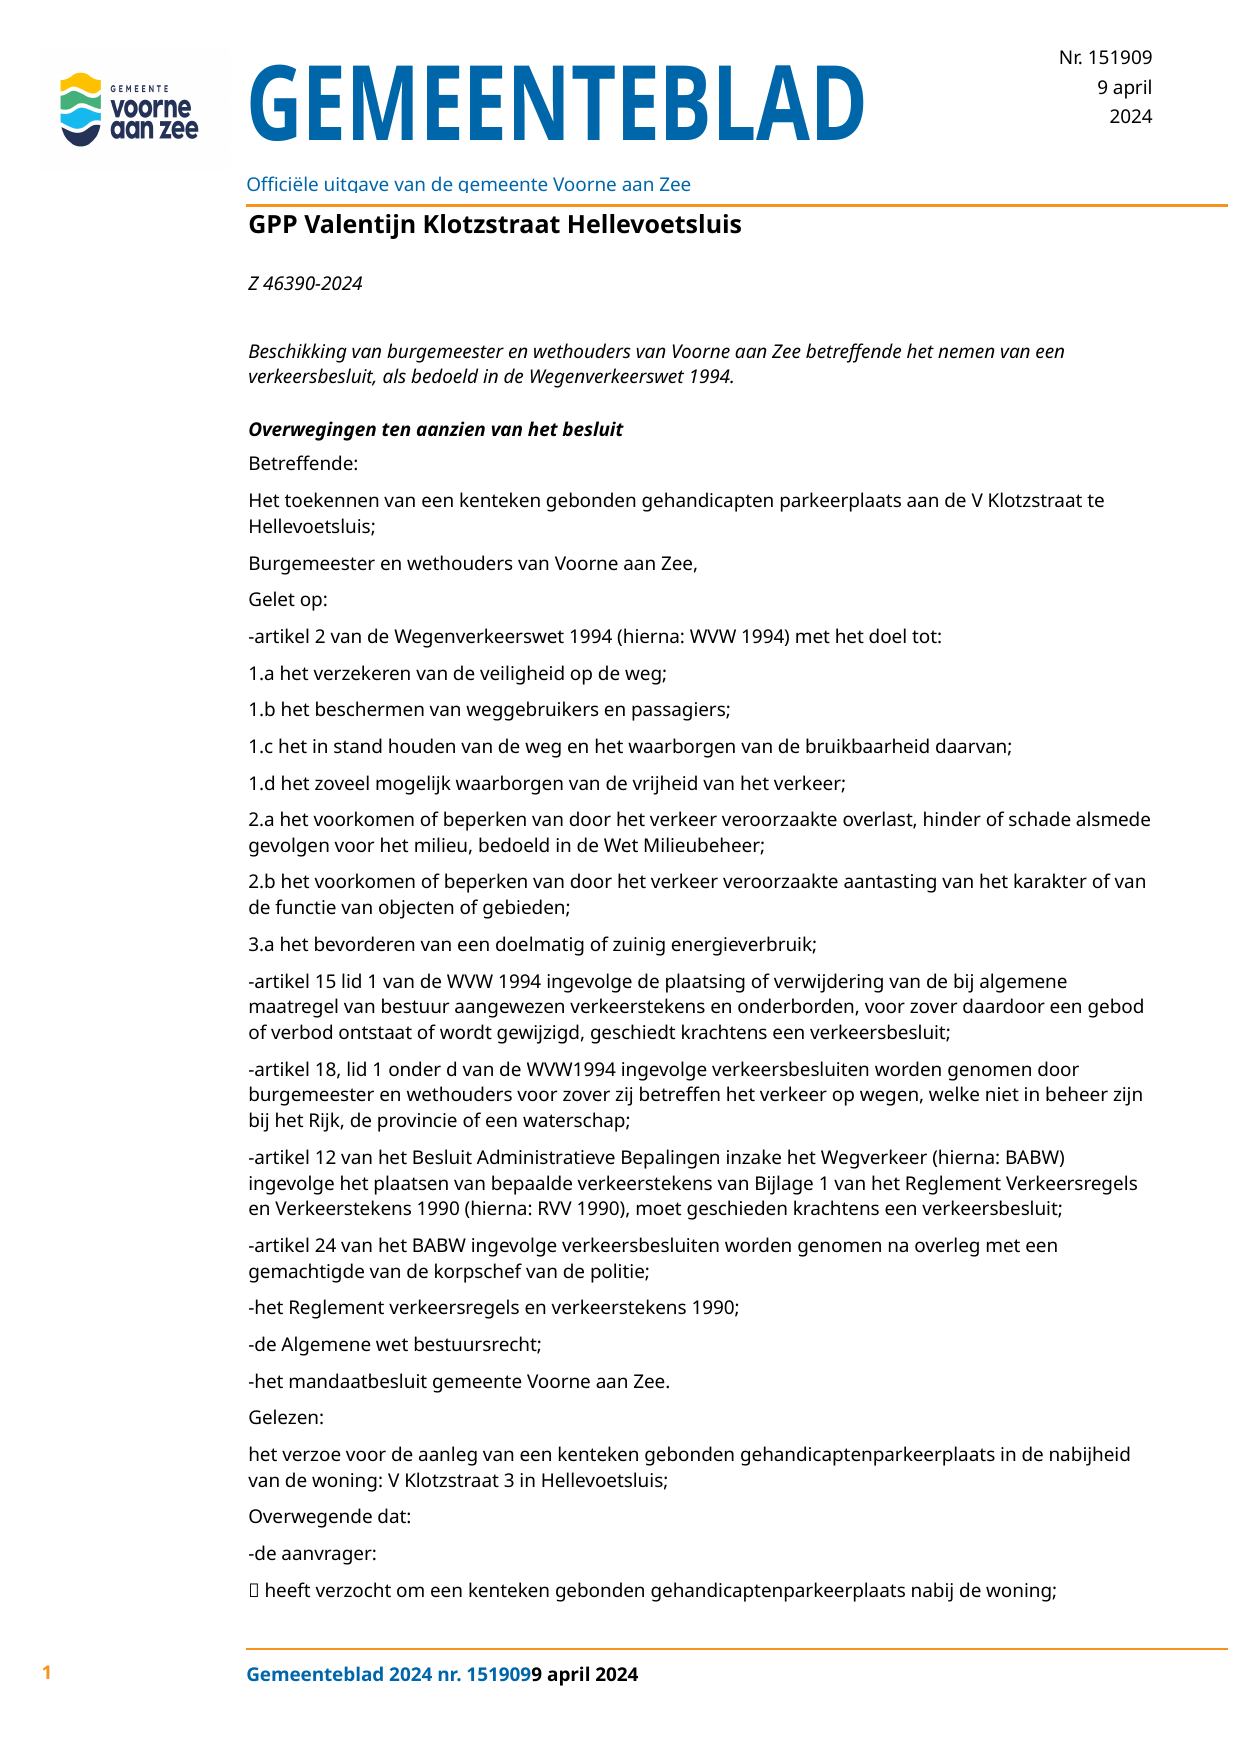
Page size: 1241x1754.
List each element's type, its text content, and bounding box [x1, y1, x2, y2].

text -artikel 18, lid 1 onder d van de WVW1994 ingevolge verkeersbesluiten worden genomen door burgemeester en wethouders voor zover zij betreffen het verkeer op wegen, welke niet in beheer zijn bij het Rijk, de provincie of een waterschap; [248, 1056, 1152, 1133]
text 1.c het in stand houden van de weg en het waarborgen van de bruikbaarheid daarvan; [248, 733, 1152, 759]
text -artikel 24 van het BABW ingevolge verkeersbesluiten worden genomen na overleg met een gemachtigde van de korpschef van de politie; [248, 1232, 1152, 1284]
text -artikel 15 lid 1 van de WVW 1994 ingevolge de plaatsing of verwijdering van de bij algemene maatregel van bestuur aangewezen verkeerstekens en onderborden, voor zover daardoor een gebod of verbod ontstaat of wordt gewijzigd, geschiedt krachtens een verkeersbesluit; [248, 968, 1152, 1045]
text -artikel 2 van de Wegenverkeerswet 1994 (hierna: WVW 1994) met het doel tot: [248, 623, 1152, 649]
text -het Reglement verkeersregels en verkeerstekens 1990; [248, 1294, 1152, 1320]
text Gelezen: [248, 1404, 1152, 1430]
text het verzoe voor de aanleg van een kenteken gebonden gehandicaptenparkeerplaats in de nabijheid van de woning: V Klotzstraat 3 in Hellevoetsluis; [248, 1441, 1152, 1493]
text -artikel 12 van het Besluit Administratieve Bepalingen inzake het Wegverkeer (hierna: BABW) ingevolge het plaatsen van bepaalde verkeerstekens van Bijlage 1 van het Reglement Verkeersregels en Verkeerstekens 1990 (hierna: RVV 1990), moet geschieden krachtens een verkeersbesluit; [248, 1144, 1152, 1221]
text 2.a het voorkomen of beperken van door het verkeer veroorzaakte overlast, hinder of schade alsmede gevolgen voor het milieu, bedoeld in de Wet Milieubeheer; [248, 806, 1152, 858]
text Gelet op: [248, 586, 1152, 612]
text Overwegende dat: [248, 1504, 1152, 1529]
text 3.a het bevorderen van een doelmatig of zuinig energieverbruik; [248, 931, 1152, 957]
text -het mandaatbesluit gemeente Voorne aan Zee. [248, 1368, 1152, 1394]
text -de aanvrager: [248, 1540, 1152, 1566]
text Betreffende: [248, 451, 1152, 476]
text GPP Valentijn Klotzstraat Hellevoetsluis [248, 207, 1152, 241]
text Overwegingen ten aanzien van het besluit [248, 417, 1152, 442]
text Het toekennen van een kenteken gebonden gehandicapten parkeerplaats aan de V Klotzstraat te Hellevoetsluis; [248, 487, 1152, 539]
text 1.b het beschermen van weggebruikers en passagiers; [248, 696, 1152, 722]
text  heeft verzocht om een kenteken gebonden gehandicaptenparkeerplaats nabij de woning; [248, 1577, 1152, 1603]
text Z 46390-2024 [248, 270, 1152, 296]
text 1.d het zoveel mogelijk waarborgen van de vrijheid van het verkeer; [248, 770, 1152, 795]
text 2.b het voorkomen of beperken van door het verkeer veroorzaakte aantasting van het karakter of van de functie van objecten of gebieden; [248, 869, 1152, 920]
picture [41, 47, 231, 172]
text -de Algemene wet bestuursrecht; [248, 1331, 1152, 1357]
text Burgemeester en wethouders van Voorne aan Zee, [248, 550, 1152, 575]
text Beschikking van burgemeester en wethouders van Voorne aan Zee betreffende het nemen van een verkeersbesluit, als bedoeld in de Wegenverkeerswet 1994. [248, 338, 1152, 389]
text 1.a het verzekeren van de veiligheid op de weg; [248, 660, 1152, 685]
